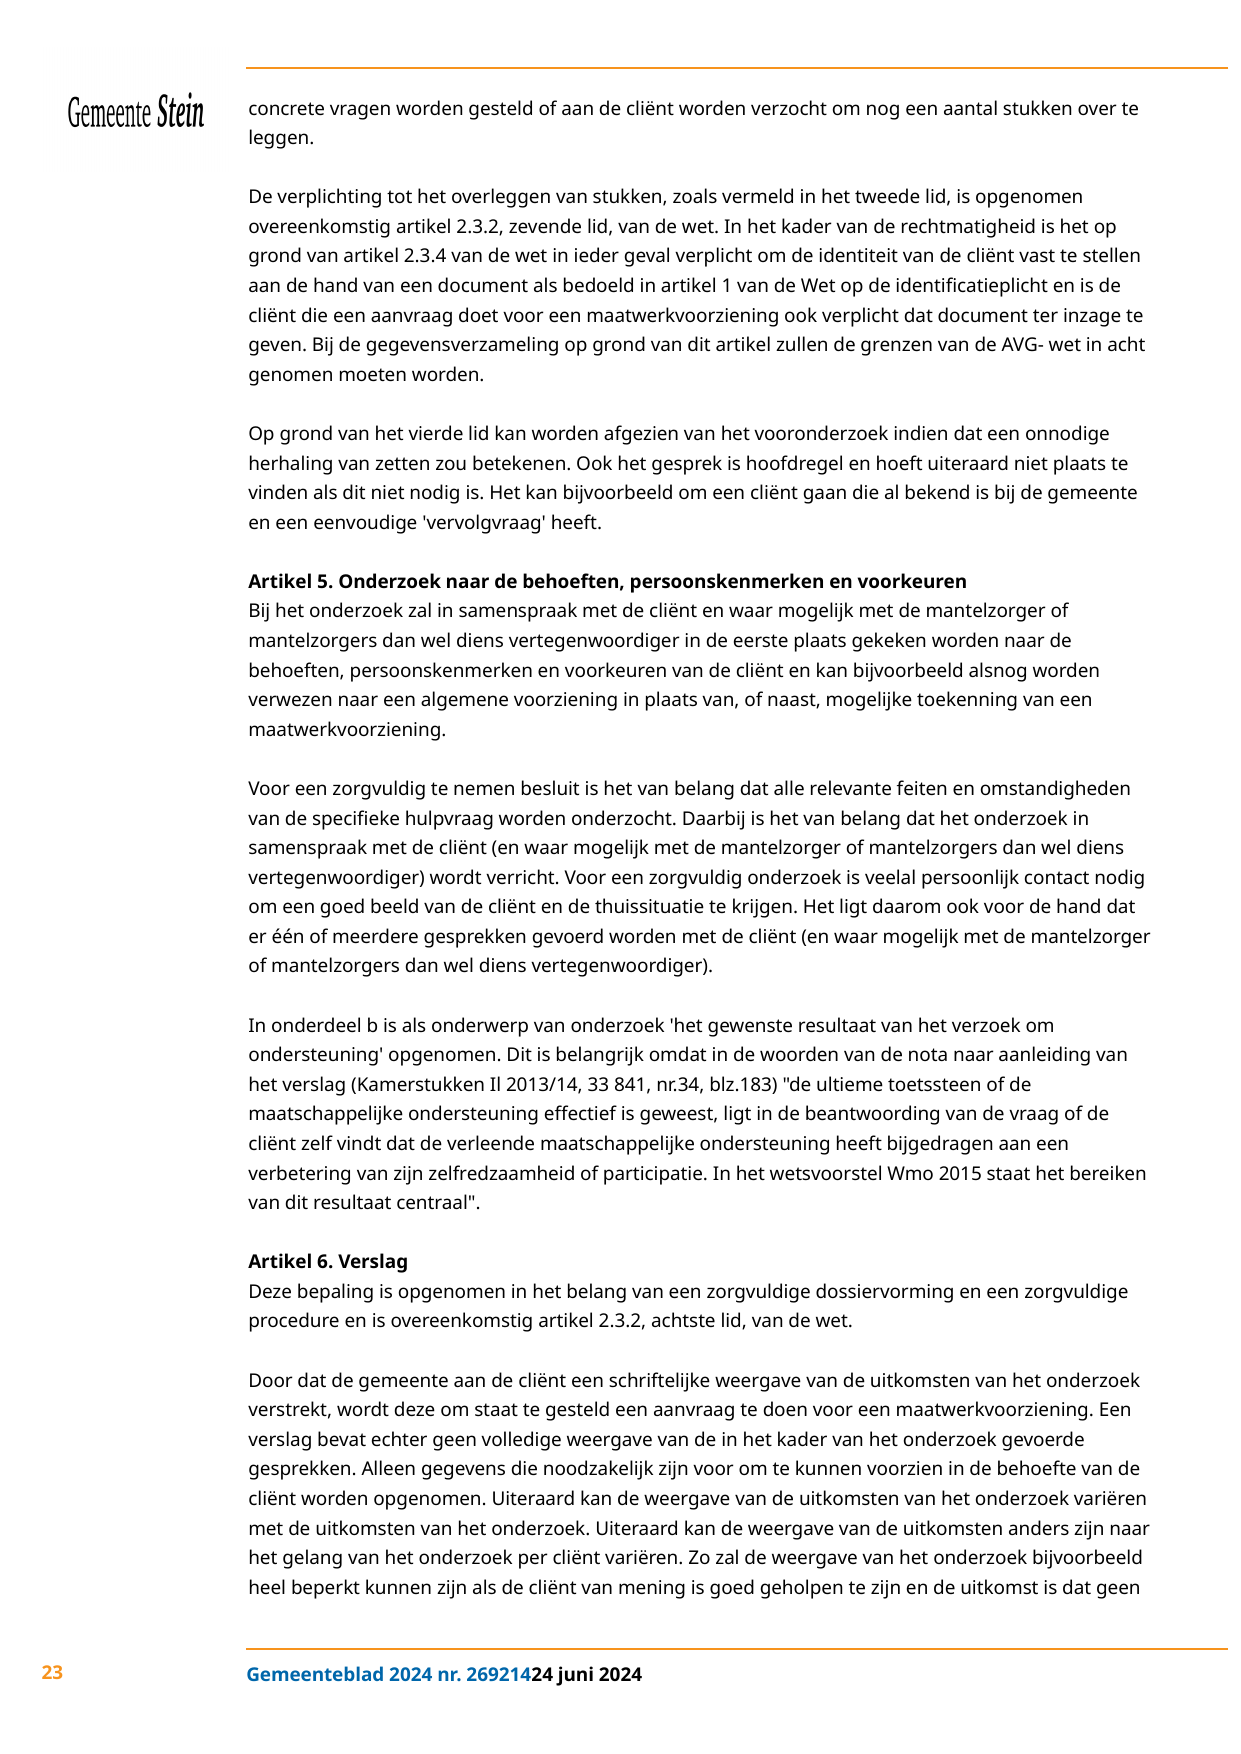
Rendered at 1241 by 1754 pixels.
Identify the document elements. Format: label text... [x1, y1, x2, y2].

text Artikel 5. Onderzoek naar de behoeften, persoonskenmerken en voorkeuren [248, 568, 1152, 594]
text concrete vragen worden gesteld of aan de cliënt worden verzocht om nog een aantal stukken over te leggen. [248, 95, 1152, 150]
text Op grond van het vierde lid kan worden afgezien van het vooronderzoek indien dat een onnodige herhaling van zetten zou betekenen. Ook het gesprek is hoofdregel en hoeft uiteraard niet plaats te vinden als dit niet nodig is. Het kan bijvoorbeeld om een cliënt gaan die al bekend is bij de gemeente en een eenvoudige 'vervolgvraag' heeft. [248, 420, 1152, 535]
text Artikel 6. Verslag [248, 1248, 1152, 1274]
text De verplichting tot het overleggen van stukken, zoals vermeld in het tweede lid, is opgenomen overeenkomstig artikel 2.3.2, zevende lid, van de wet. In het kader van de rechtmatigheid is het op grond van artikel 2.3.4 van de wet in ieder geval verplicht om de identiteit van de cliënt vast te stellen aan de hand van een document als bedoeld in artikel 1 van de Wet op de identificatieplicht en is de cliënt die een aanvraag doet voor een maatwerkvoorziening ook verplicht dat document ter inzage te geven. Bij de gegevensverzameling op grond van dit artikel zullen de grenzen van de AVG- wet in acht genomen moeten worden. [248, 183, 1152, 387]
picture [41, 47, 231, 172]
text Door dat de gemeente aan de cliënt een schriftelijke weergave van de uitkomsten van het onderzoek verstrekt, wordt deze om staat te gesteld een aanvraag te doen voor een maatwerkvoorziening. Een verslag bevat echter geen volledige weergave van de in het kader van het onderzoek gevoerde gesprekken. Alleen gegevens die noodzakelijk zijn voor om te kunnen voorzien in de behoefte van de cliënt worden opgenomen. Uiteraard kan de weergave van de uitkomsten van het onderzoek variëren met de uitkomsten van het onderzoek. Uiteraard kan de weergave van de uitkomsten anders zijn naar het gelang van het onderzoek per cliënt variëren. Zo zal de weergave van het onderzoek bijvoorbeeld heel beperkt kunnen zijn als de cliënt van mening is goed geholpen te zijn en de uitkomst is dat geen [248, 1367, 1152, 1600]
text Voor een zorgvuldig te nemen besluit is het van belang dat alle relevante feiten en omstandigheden van de specifieke hulpvraag worden onderzocht. Daarbij is het van belang dat het onderzoek in samenspraak met de cliënt (en waar mogelijk met de mantelzorger of mantelzorgers dan wel diens vertegenwoordiger) wordt verricht. Voor een zorgvuldig onderzoek is veelal persoonlijk contact nodig om een goed beeld van de cliënt en de thuissituatie te krijgen. Het ligt daarom ook voor de hand dat er één of meerdere gesprekken gevoerd worden met de cliënt (en waar mogelijk met de mantelzorger of mantelzorgers dan wel diens vertegenwoordiger). [248, 775, 1152, 978]
text Deze bepaling is opgenomen in het belang van een zorgvuldige dossiervorming en een zorgvuldige procedure en is overeenkomstig artikel 2.3.2, achtste lid, van de wet. [248, 1278, 1152, 1333]
text In onderdeel b is als onderwerp van onderzoek 'het gewenste resultaat van het verzoek om ondersteuning' opgenomen. Dit is belangrijk omdat in de woorden van de nota naar aanleiding van het verslag (Kamerstukken Il 2013/14, 33 841, nr.34, blz.183) "de ultieme toetssteen of de maatschappelijke ondersteuning effectief is geweest, ligt in de beantwoording van de vraag of de cliënt zelf vindt dat de verleende maatschappelijke ondersteuning heeft bijgedragen aan een verbetering van zijn zelfredzaamheid of participatie. In het wetsvoorstel Wmo 2015 staat het bereiken van dit resultaat centraal". [248, 1012, 1152, 1215]
text Bij het onderzoek zal in samenspraak met de cliënt en waar mogelijk met de mantelzorger of mantelzorgers dan wel diens vertegenwoordiger in de eerste plaats gekeken worden naar de behoeften, persoonskenmerken en voorkeuren van de cliënt en kan bijvoorbeeld alsnog worden verwezen naar een algemene voorziening in plaats van, of naast, mogelijke toekenning van een maatwerkvoorziening. [248, 598, 1152, 742]
